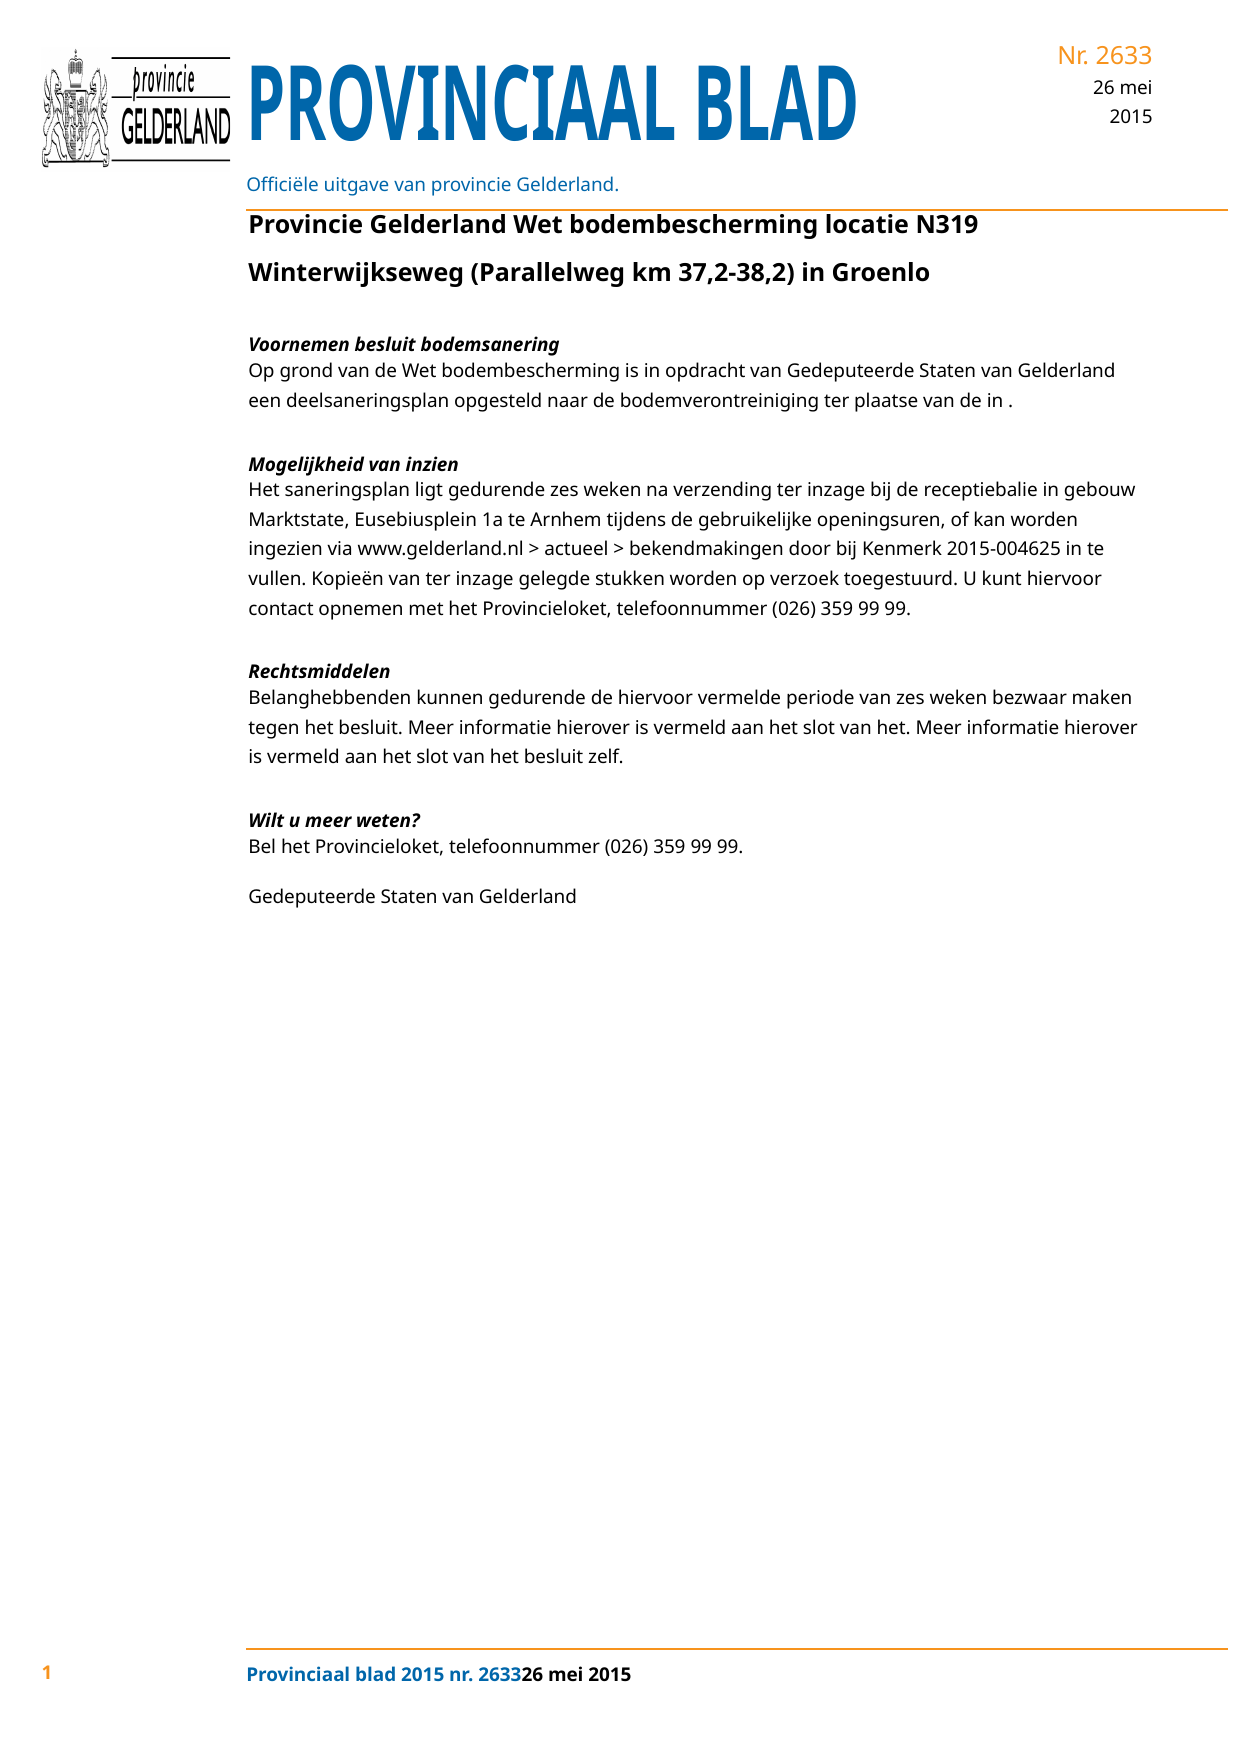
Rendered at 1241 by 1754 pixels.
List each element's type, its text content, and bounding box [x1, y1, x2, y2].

text Gedeputeerde Staten van Gelderland [248, 884, 1152, 909]
text Belanghebbenden kunnen gedurende de hiervoor vermelde periode van zes weken bezwaar maken tegen het besluit. Meer informatie hierover is vermeld aan het slot van het. Meer informatie hierover is vermeld aan het slot van het besluit zelf. [248, 684, 1152, 769]
text Mogelijkheid van inzien [248, 451, 1152, 476]
text Op grond van de Wet bodembescherming is in opdracht van Gedeputeerde Staten van Gelderland een deelsaneringsplan opgesteld naar de bodemverontreiniging ter plaatse van de in . [248, 357, 1152, 412]
text Voornemen besluit bodemsanering [248, 331, 1152, 357]
text Het saneringsplan ligt gedurende zes weken na verzending ter inzage bij de receptiebalie in gebouw Marktstate, Eusebiusplein 1a te Arnhem tijdens de gebruikelijke openingsuren, of kan worden ingezien via www.gelderland.nl > actueel > bekendmakingen door bij Kenmerk 2015-004625 in te vullen. Kopieën van ter inzage gelegde stukken worden op verzoek toegestuurd. U kunt hiervoor contact opnemen met het Provincieloket, telefoonnummer (026) 359 99 99. [248, 476, 1152, 621]
text Rechtsmiddelen [248, 659, 1152, 684]
picture [41, 47, 231, 172]
text Wilt u meer weten? [248, 808, 1152, 833]
text Bel het Provincieloket, telefoonnummer (026) 359 99 99. [248, 833, 1152, 859]
text Provincie Gelderland Wet bodembescherming locatie N319 Winterwijkseweg (Parallelweg km 37,2-38,2) in Groenlo [248, 211, 1152, 288]
